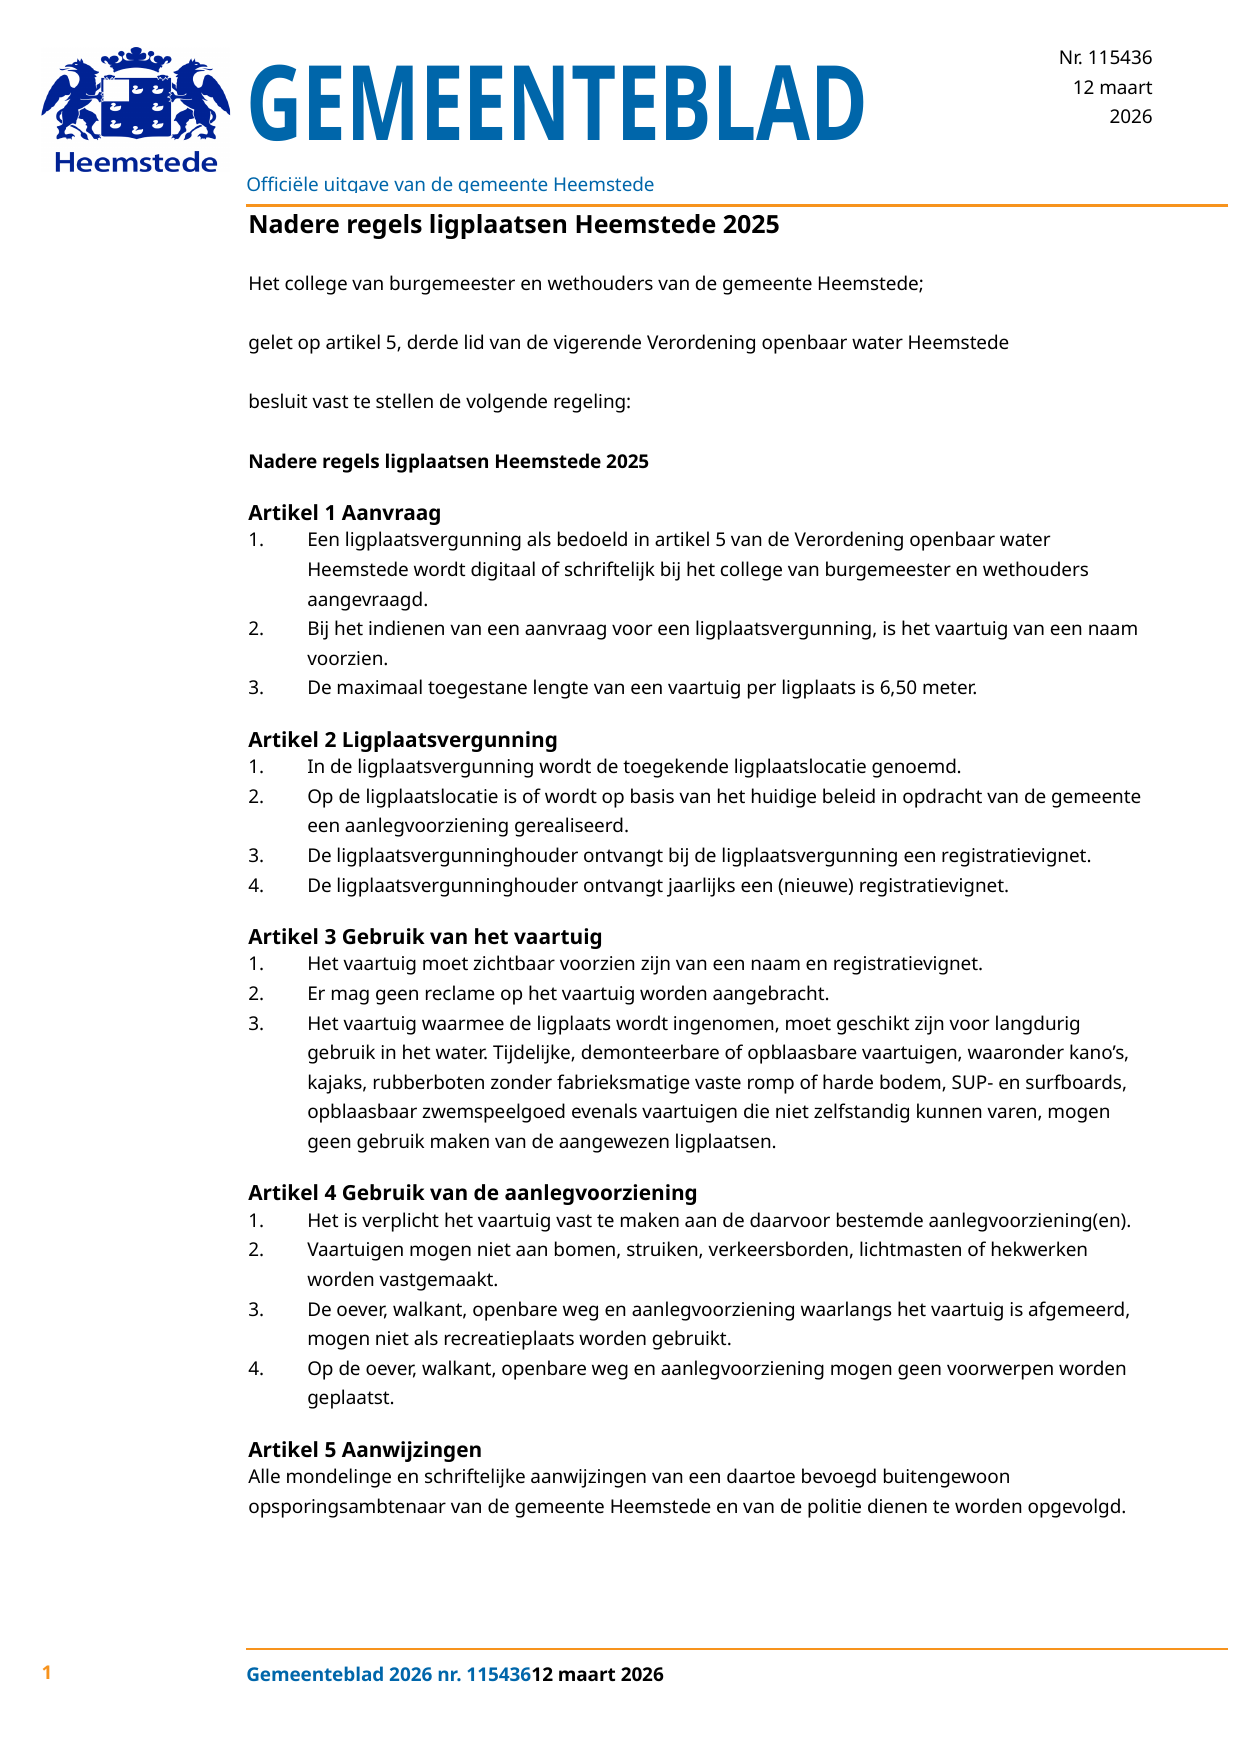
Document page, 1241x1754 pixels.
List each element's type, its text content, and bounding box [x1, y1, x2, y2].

text besluit vast te stellen de volgende regeling: [248, 389, 1152, 414]
list Op de oever, walkant, openbare weg en aanlegvoorziening mogen geen voorwerpen worden geplaatst. [248, 1355, 1152, 1410]
list De maximaal toegestane lengte van een vaartuig per ligplaats is 6,50 meter. [248, 674, 1152, 700]
list Het vaartuig moet zichtbaar voorzien zijn van een naam en registratievignet. [248, 951, 1152, 976]
list Het is verplicht het vaartuig vast te maken aan de daarvoor bestemde aanlegvoorziening(en). [248, 1207, 1152, 1233]
picture [41, 47, 231, 172]
list De ligplaatsvergunninghouder ontvangt jaarlijks een (nieuwe) registratievignet. [248, 872, 1152, 897]
list Een ligplaatsvergunning als bedoeld in artikel 5 van de Verordening openbaar water Heemstede wordt digitaal of schriftelijk bij het college van burgemeester en wethouders aangevraagd. [248, 527, 1152, 612]
text Artikel 5 Aanwijzingen [248, 1435, 1152, 1463]
list Op de ligplaatslocatie is of wordt op basis van het huidige beleid in opdracht van de gemeente een aanlegvoorziening gerealiseerd. [248, 783, 1152, 838]
list De oever, walkant, openbare weg en aanlegvoorziening waarlangs het vaartuig is afgemeerd, mogen niet als recreatieplaats worden gebruikt. [248, 1296, 1152, 1351]
text Artikel 3 Gebruik van het vaartuig [248, 922, 1152, 951]
list Het vaartuig waarmee de ligplaats wordt ingenomen, moet geschikt zijn voor langdurig gebruik in het water. Tijdelijke, demonteerbare of opblaasbare vaartuigen, waaronder kano’s, kajaks, rubberboten zonder fabrieksmatige vaste romp of harde bodem, SUP- en surfboards, opblaasbaar zwemspeelgoed evenals vaartuigen die niet zelfstandig kunnen varen, mogen geen gebruik maken van de aangewezen ligplaatsen. [248, 1010, 1152, 1154]
list In de ligplaatsvergunning wordt de toegekende ligplaatslocatie genoemd. [248, 753, 1152, 779]
text Nadere regels ligplaatsen Heemstede 2025 [248, 448, 1152, 473]
text Alle mondelinge en schriftelijke aanwijzingen van een daartoe bevoegd buitengewoon opsporingsambtenaar van de gemeente Heemstede en van de politie dienen te worden opgevolgd. [248, 1463, 1152, 1519]
list Vaartuigen mogen niet aan bomen, struiken, verkeersborden, lichtmasten of hekwerken worden vastgemaakt. [248, 1237, 1152, 1292]
text Nadere regels ligplaatsen Heemstede 2025 [248, 207, 1152, 241]
list De ligplaatsvergunninghouder ontvangt bij de ligplaatsvergunning een registratievignet. [248, 842, 1152, 868]
list Bij het indienen van een aanvraag voor een ligplaatsvergunning, is het vaartuig van een naam voorzien. [248, 615, 1152, 671]
text Artikel 4 Gebruik van de aanlegvoorziening [248, 1178, 1152, 1207]
text Artikel 2 Ligplaatsvergunning [248, 725, 1152, 753]
text Artikel 1 Aanvraag [248, 498, 1152, 527]
list Er mag geen reclame op het vaartuig worden aangebracht. [248, 980, 1152, 1006]
text Het college van burgemeester en wethouders van de gemeente Heemstede; [248, 270, 1152, 296]
text gelet op artikel 5, derde lid van de vigerende Verordening openbaar water Heemstede [248, 329, 1152, 355]
